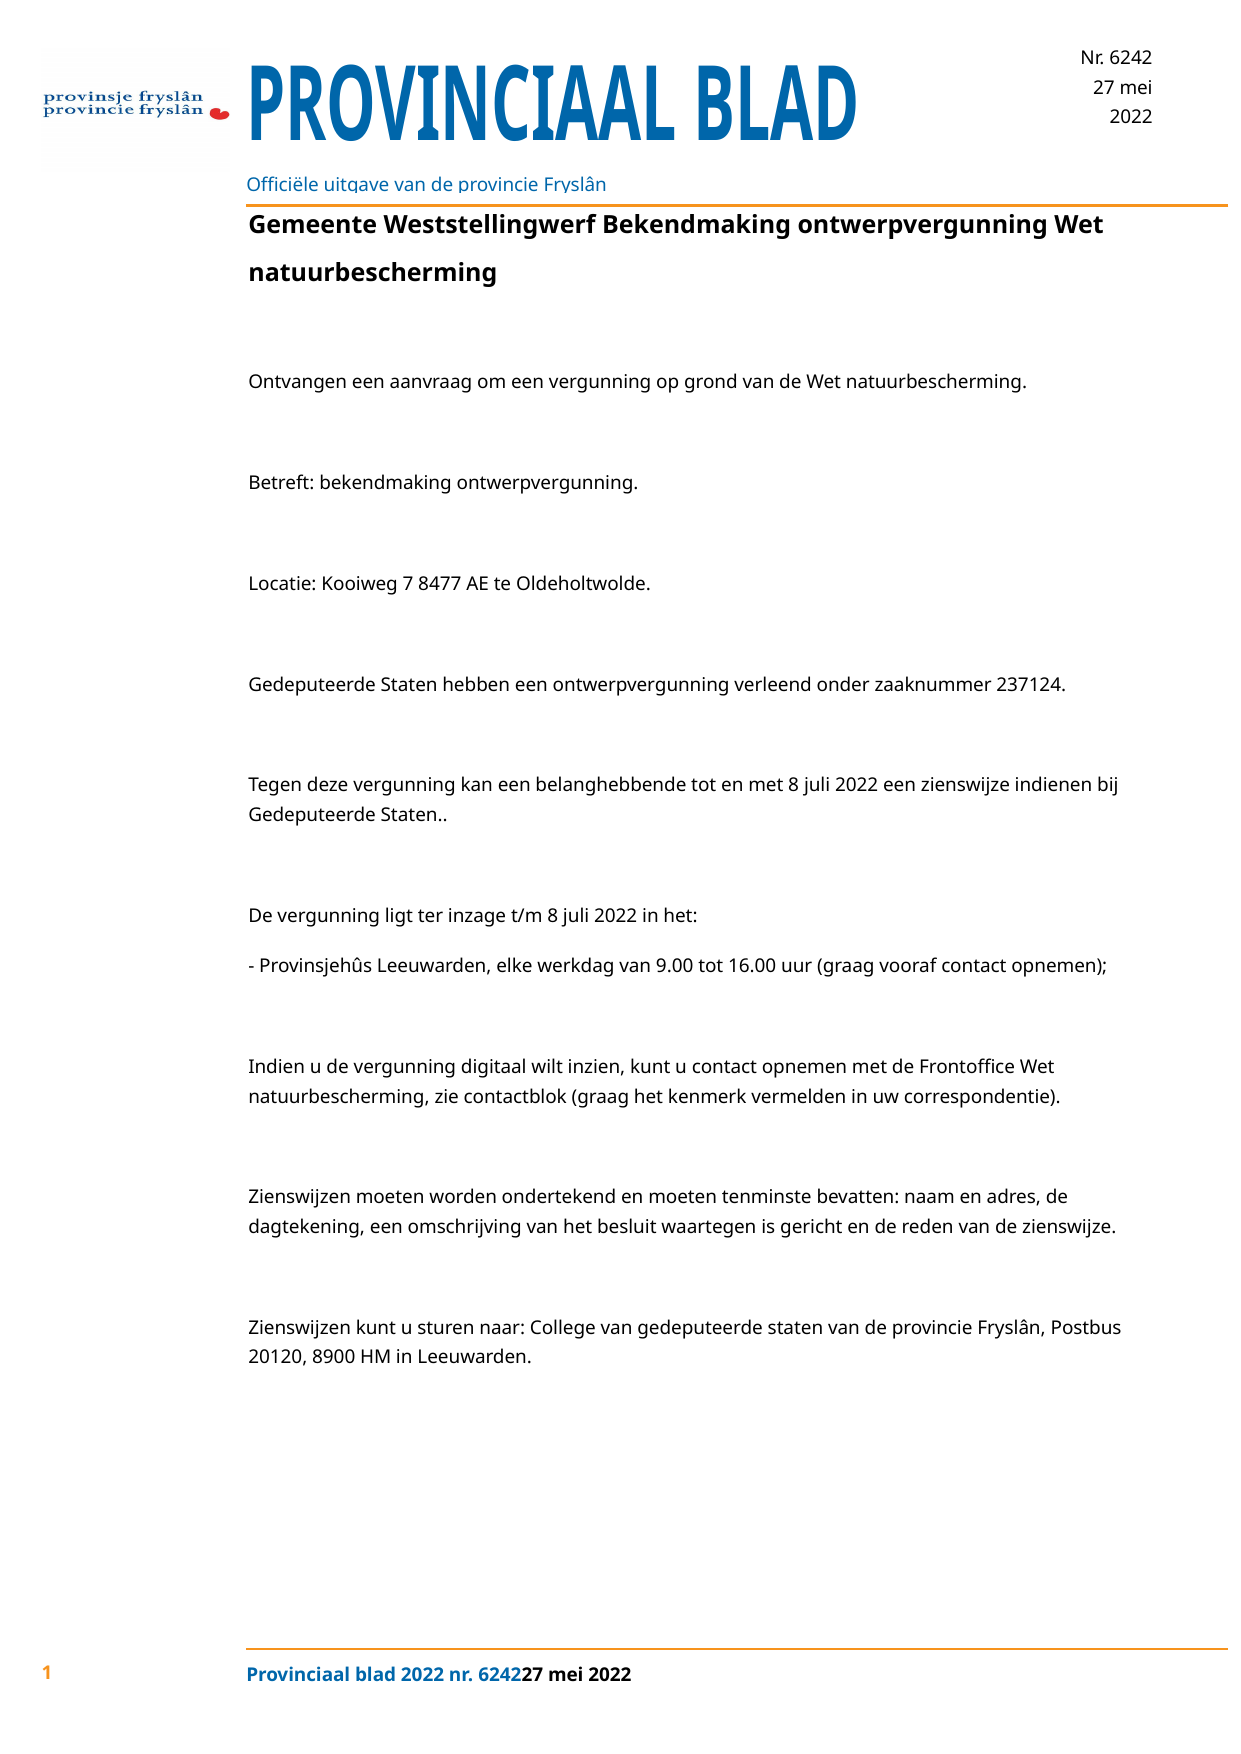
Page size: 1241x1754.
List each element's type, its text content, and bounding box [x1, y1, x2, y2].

text - Provinsjehûs Leeuwarden, elke werkdag van 9.00 tot 16.00 uur (graag vooraf contact opnemen); [248, 952, 1152, 978]
text Tegen deze vergunning kan een belanghebbende tot en met 8 juli 2022 een zienswijze indienen bij Gedeputeerde Staten.. [248, 772, 1152, 827]
text Locatie: Kooiweg 7 8477 AE te Oldeholtwolde. [248, 570, 1152, 596]
text Zienswijzen kunt u sturen naar: College van gedeputeerde staten van de provincie Fryslân, Postbus 20120, 8900 HM in Leeuwarden. [248, 1314, 1152, 1369]
text Indien u de vergunning digitaal wilt inzien, kunt u contact opnemen met de Frontoffice Wet natuurbescherming, zie contactblok (graag het kenmerk vermelden in uw correspondentie). [248, 1053, 1152, 1109]
picture [41, 47, 231, 172]
text Zienswijzen moeten worden ondertekend en moeten tenminste bevatten: naam en adres, de dagtekening, een omschrijving van het besluit waartegen is gericht en de reden van de zienswijze. [248, 1184, 1152, 1239]
text Gemeente Weststellingwerf Bekendmaking ontwerpvergunning Wet natuurbescherming [248, 207, 1152, 288]
text Betreft: bekendmaking ontwerpvergunning. [248, 469, 1152, 495]
text Gedeputeerde Staten hebben een ontwerpvergunning verleend onder zaaknummer 237124. [248, 671, 1152, 697]
text Ontvangen een aanvraag om een vergunning op grond van de Wet natuurbescherming. [248, 368, 1152, 394]
text De vergunning ligt ter inzage t/m 8 juli 2022 in het: [248, 902, 1152, 928]
